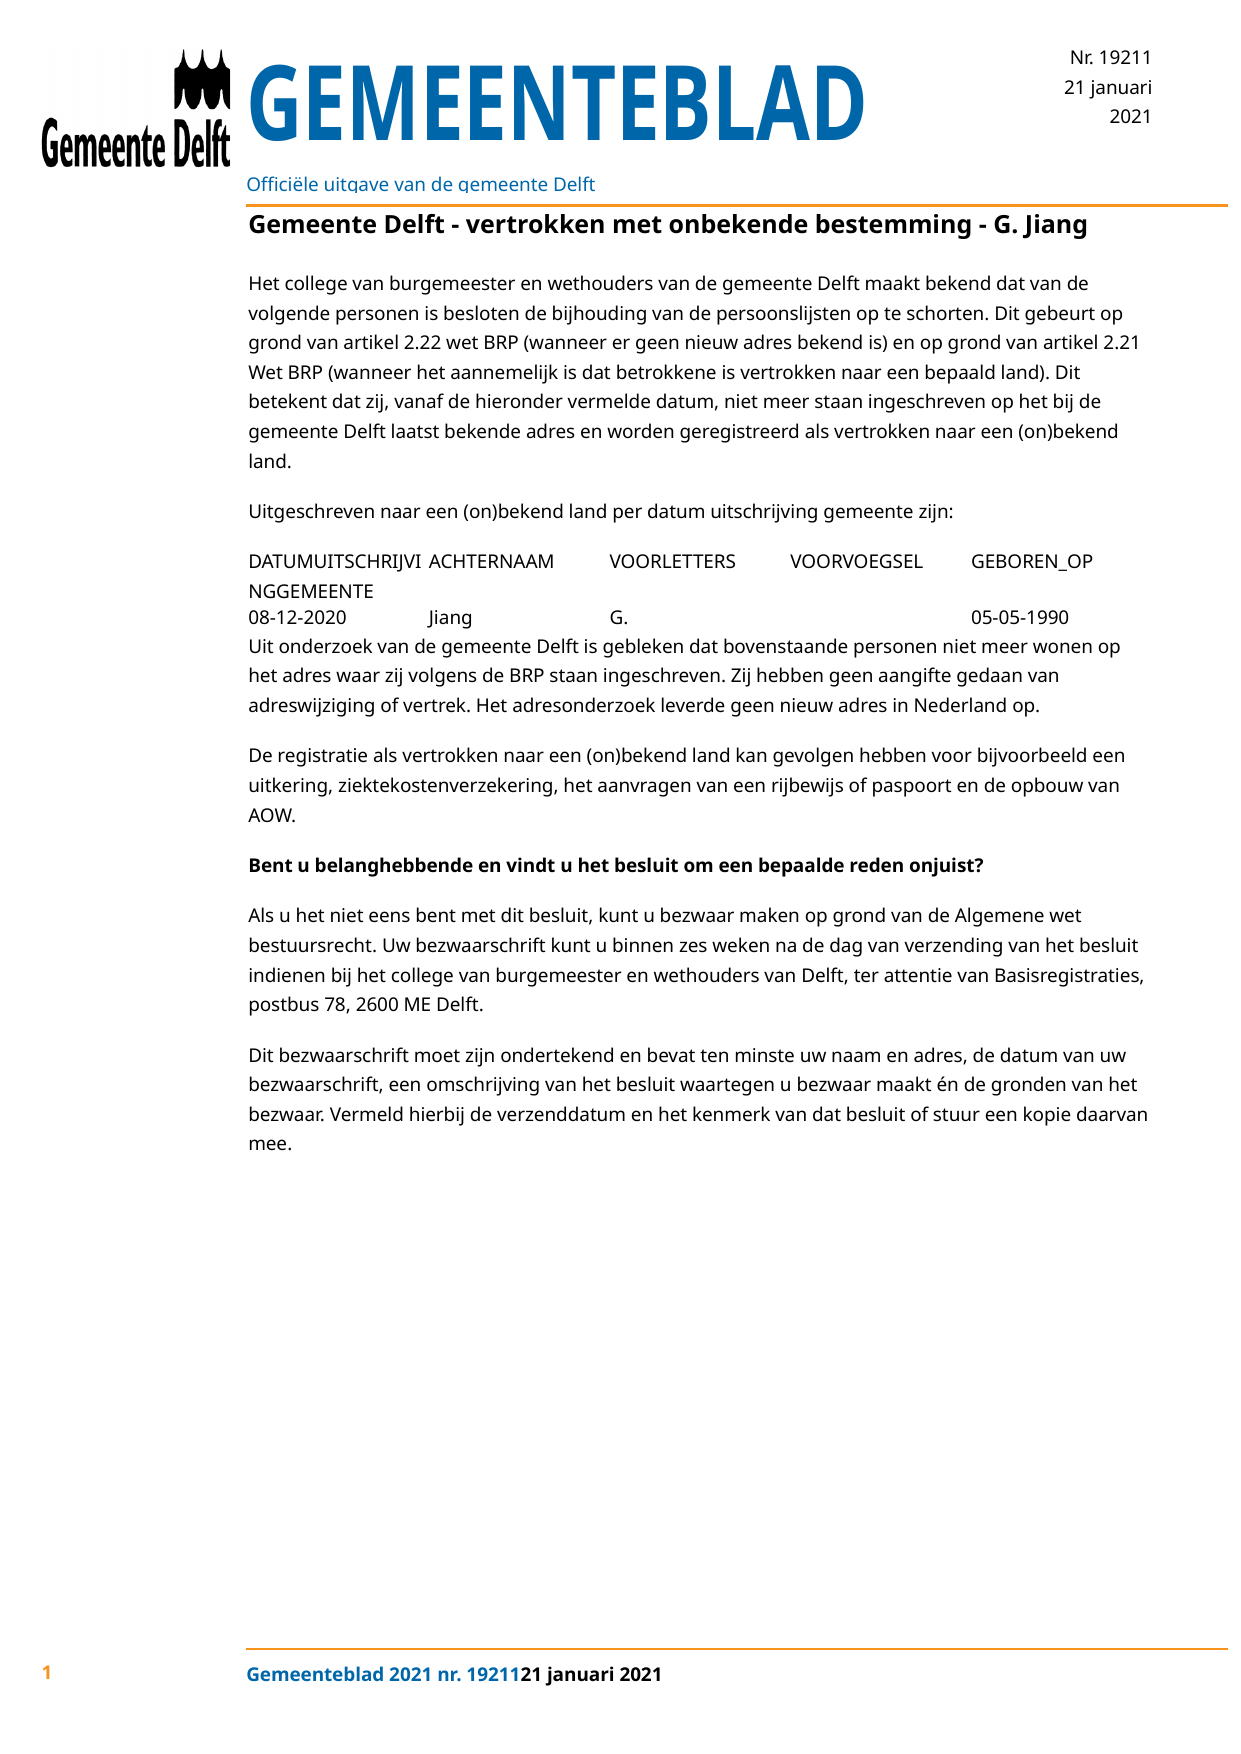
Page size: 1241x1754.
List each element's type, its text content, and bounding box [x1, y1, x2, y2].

table_header VOORLETTERS [609, 549, 790, 604]
table_cell G. [609, 604, 790, 630]
picture [41, 47, 231, 172]
text Uitgeschreven naar een (on)bekend land per datum uitschrijving gemeente zijn: [248, 498, 1152, 524]
text Gemeente Delft - vertrokken met onbekende bestemming - G. Jiang [248, 207, 1152, 241]
text Uit onderzoek van de gemeente Delft is gebleken dat bovenstaande personen niet meer wonen op het adres waar zij volgens de BRP staan ingeschreven. Zij hebben geen aangifte gedaan van adreswijziging of vertrek. Het adresonderzoek leverde geen nieuw adres in Nederland op. [248, 633, 1152, 718]
table_cell 08-12-2020 [248, 604, 429, 630]
table_header DATUMUITSCHRIJVINGGEMEENTE [248, 549, 429, 604]
text Dit bezwaarschrift moet zijn ondertekend en bevat ten minste uw naam en adres, de datum van uw bezwaarschrift, een omschrijving van het besluit waartegen u bezwaar maakt én de gronden van het bezwaar. Vermeld hierbij de verzenddatum en het kenmerk van dat besluit of stuur een kopie daarvan mee. [248, 1042, 1152, 1156]
text Als u het niet eens bent met dit besluit, kunt u bezwaar maken op grond van de Algemene wet bestuursrecht. Uw bezwaarschrift kunt u binnen zes weken na de dag van verzending van het besluit indienen bij het college van burgemeester en wethouders van Delft, ter attentie van Basisregistraties, postbus 78, 2600 ME Delft. [248, 903, 1152, 1017]
text Het college van burgemeester en wethouders van de gemeente Delft maakt bekend dat van de volgende personen is besloten de bijhouding van de persoonslijsten op te schorten. Dit gebeurt op grond van artikel 2.22 wet BRP (wanneer er geen nieuw adres bekend is) en op grond van artikel 2.21 Wet BRP (wanneer het aannemelijk is dat betrokkene is vertrokken naar een bepaald land). Dit betekent dat zij, vanaf de hieronder vermelde datum, niet meer staan ingeschreven op het bij de gemeente Delft laatst bekende adres en worden geregistreerd als vertrokken naar een (on)bekend land. [248, 270, 1152, 473]
table_header ACHTERNAAM [429, 549, 609, 604]
table_header VOORVOEGSEL [790, 549, 971, 604]
text Bent u belanghebbende en vindt u het besluit om een bepaalde reden onjuist? [248, 852, 1152, 878]
table_cell [790, 604, 971, 630]
text De registratie als vertrokken naar een (on)bekend land kan gevolgen hebben voor bijvoorbeeld een uitkering, ziektekostenverzekering, het aanvragen van een rijbewijs of paspoort en de opbouw van AOW. [248, 743, 1152, 827]
table_header GEBOREN_OP [971, 549, 1152, 604]
table_cell 05-05-1990 [971, 604, 1152, 630]
table_cell Jiang [429, 604, 609, 630]
